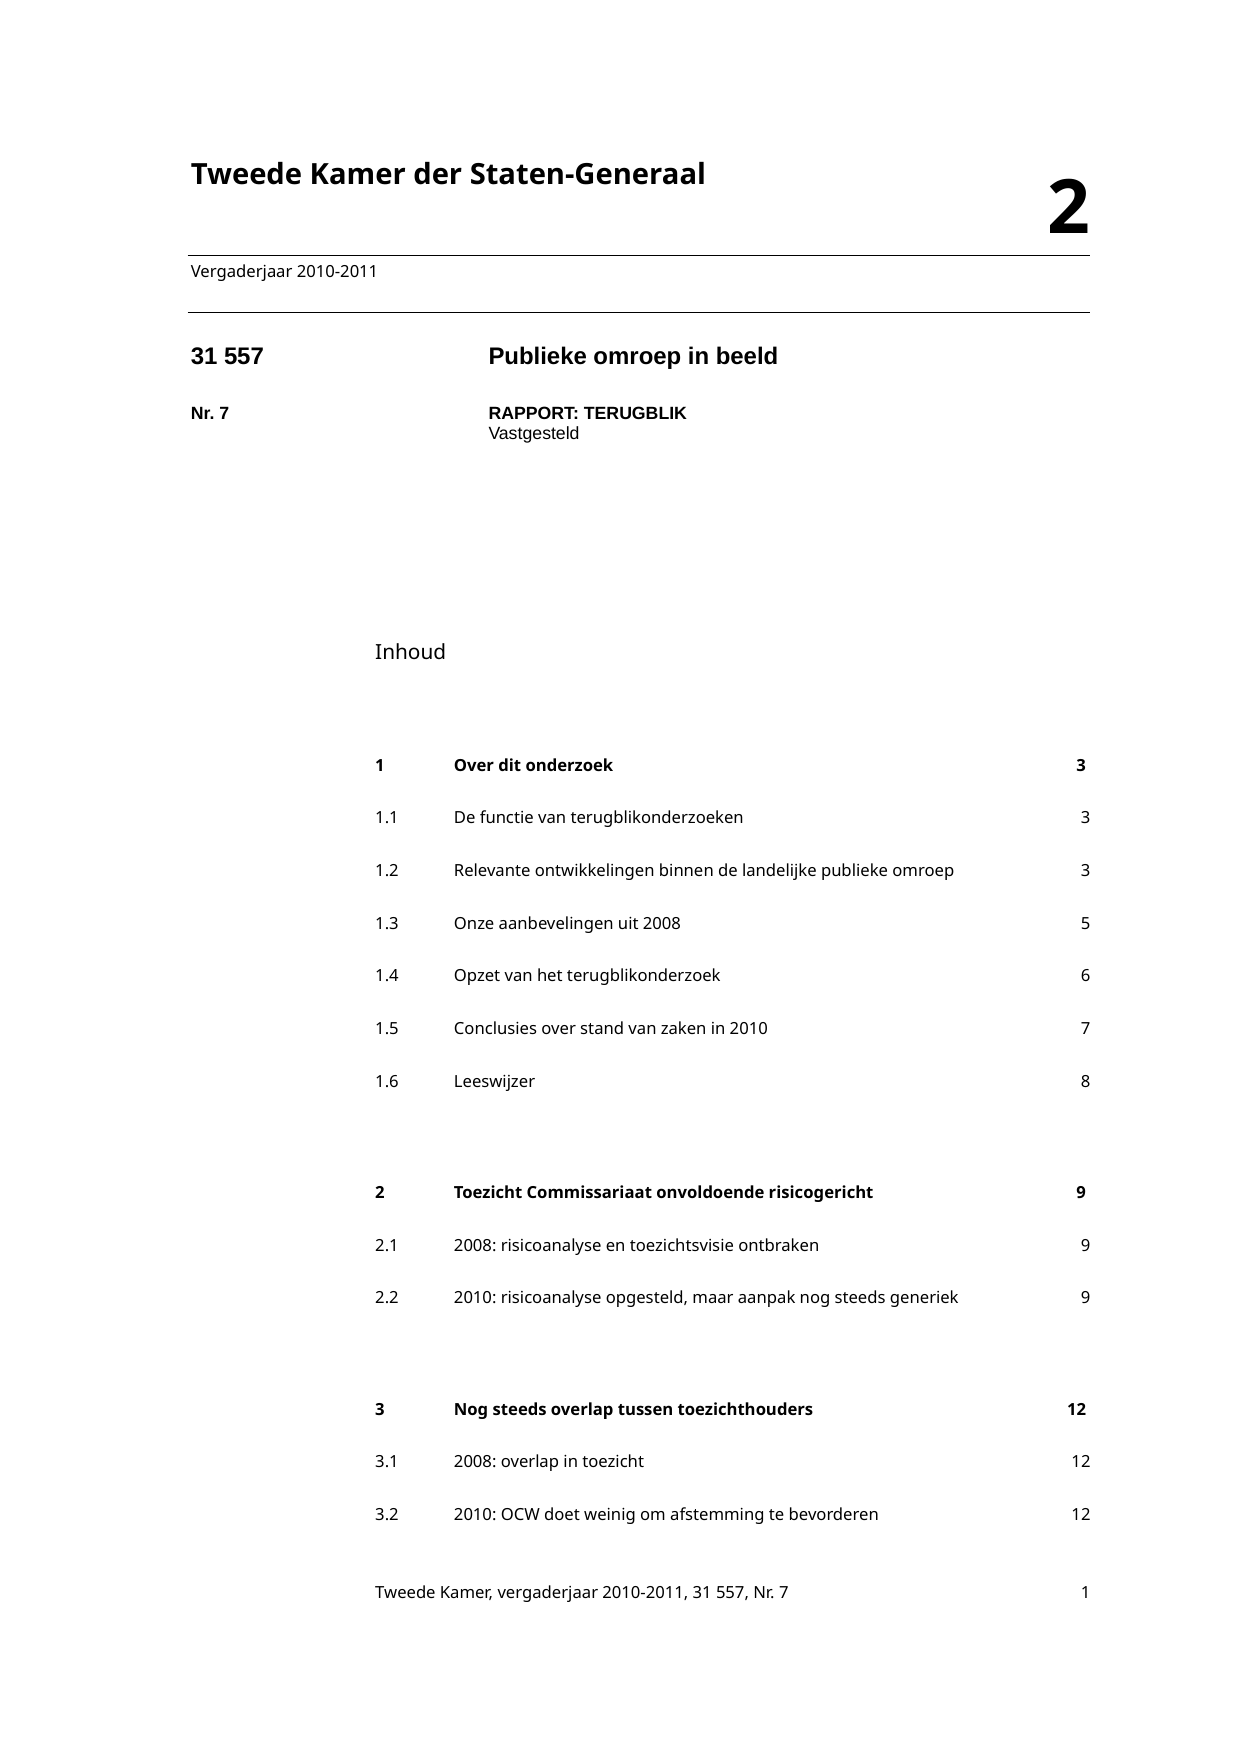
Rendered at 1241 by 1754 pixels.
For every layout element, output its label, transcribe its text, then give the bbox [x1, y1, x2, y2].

table_cell 6 [1026, 964, 1090, 1017]
table_cell 9 [1026, 1181, 1090, 1233]
table_header 3 [1026, 753, 1090, 806]
table_cell Leeswijzer [454, 1070, 1026, 1122]
table_cell [1026, 1339, 1090, 1397]
table_header Tweede Kamer der Staten-Generaal [188, 150, 909, 255]
table_cell Conclusies over stand van zaken in 2010 [454, 1017, 1026, 1069]
table_cell [485, 256, 1090, 312]
table_cell 1.2 [375, 859, 454, 911]
table_cell 9 [1026, 1233, 1090, 1286]
table_cell [1026, 1122, 1090, 1181]
table_cell [375, 1122, 454, 1181]
table_cell 3 [1026, 859, 1090, 911]
table_cell 9 [1026, 1286, 1090, 1339]
table_cell 1.3 [375, 911, 454, 964]
table_cell 2008: risicoanalyse en toezichtsvisie ontbraken [454, 1233, 1026, 1286]
table_cell 12 [1026, 1503, 1090, 1525]
table_cell Publieke omroep in beeld [485, 339, 1090, 399]
table_cell 2010: OCW doet weinig om afstemming te bevorderen [454, 1503, 1026, 1525]
table_cell 31 557 [188, 339, 485, 399]
table_cell 2010: risicoanalyse opgesteld, maar aanpak nog steeds generiek [454, 1286, 1026, 1339]
table_cell Toezicht Commissariaat onvoldoende risicogericht [454, 1181, 1026, 1233]
table_cell Nog steeds overlap tussen toezichthouders [454, 1397, 1026, 1450]
table_cell Vergaderjaar 2010-2011 [188, 256, 485, 312]
table_cell De functie van terugblikonderzoeken [454, 806, 1026, 859]
table_cell 3 [375, 1397, 454, 1450]
table_cell RAPPORT: TERUGBLIK Vastgesteld [485, 399, 1090, 518]
table_cell 1.5 [375, 1017, 454, 1069]
table_cell 2 [375, 1181, 454, 1233]
table_cell 3.1 [375, 1450, 454, 1503]
table_cell [188, 313, 485, 339]
table_cell 12 [1026, 1450, 1090, 1503]
table_cell Opzet van het terugblikonderzoek [454, 964, 1026, 1017]
table_cell 2008: overlap in toezicht [454, 1450, 1026, 1503]
table_cell Relevante ontwikkelingen binnen de landelijke publieke omroep [454, 859, 1026, 911]
table_cell 1.6 [375, 1070, 454, 1122]
table_header 1 [375, 753, 454, 806]
table_cell [485, 313, 1090, 339]
table_cell 7 [1026, 1017, 1090, 1069]
table_cell Nr. 7 [188, 399, 485, 518]
table_cell 3.2 [375, 1503, 454, 1525]
table_cell 3 [1026, 806, 1090, 859]
table_cell 5 [1026, 911, 1090, 964]
subtitle Inhoud [375, 637, 1090, 665]
table_cell 8 [1026, 1070, 1090, 1122]
table_cell [375, 1339, 454, 1397]
table_header 2 [910, 150, 1090, 255]
table_cell 1.1 [375, 806, 454, 859]
table_cell [454, 1122, 1026, 1181]
table_header Over dit onderzoek [454, 753, 1026, 806]
table_cell 12 [1026, 1397, 1090, 1450]
table_cell 2.1 [375, 1233, 454, 1286]
table_cell 2.2 [375, 1286, 454, 1339]
table_cell 1.4 [375, 964, 454, 1017]
table_cell [454, 1339, 1026, 1397]
table_cell Onze aanbevelingen uit 2008 [454, 911, 1026, 964]
